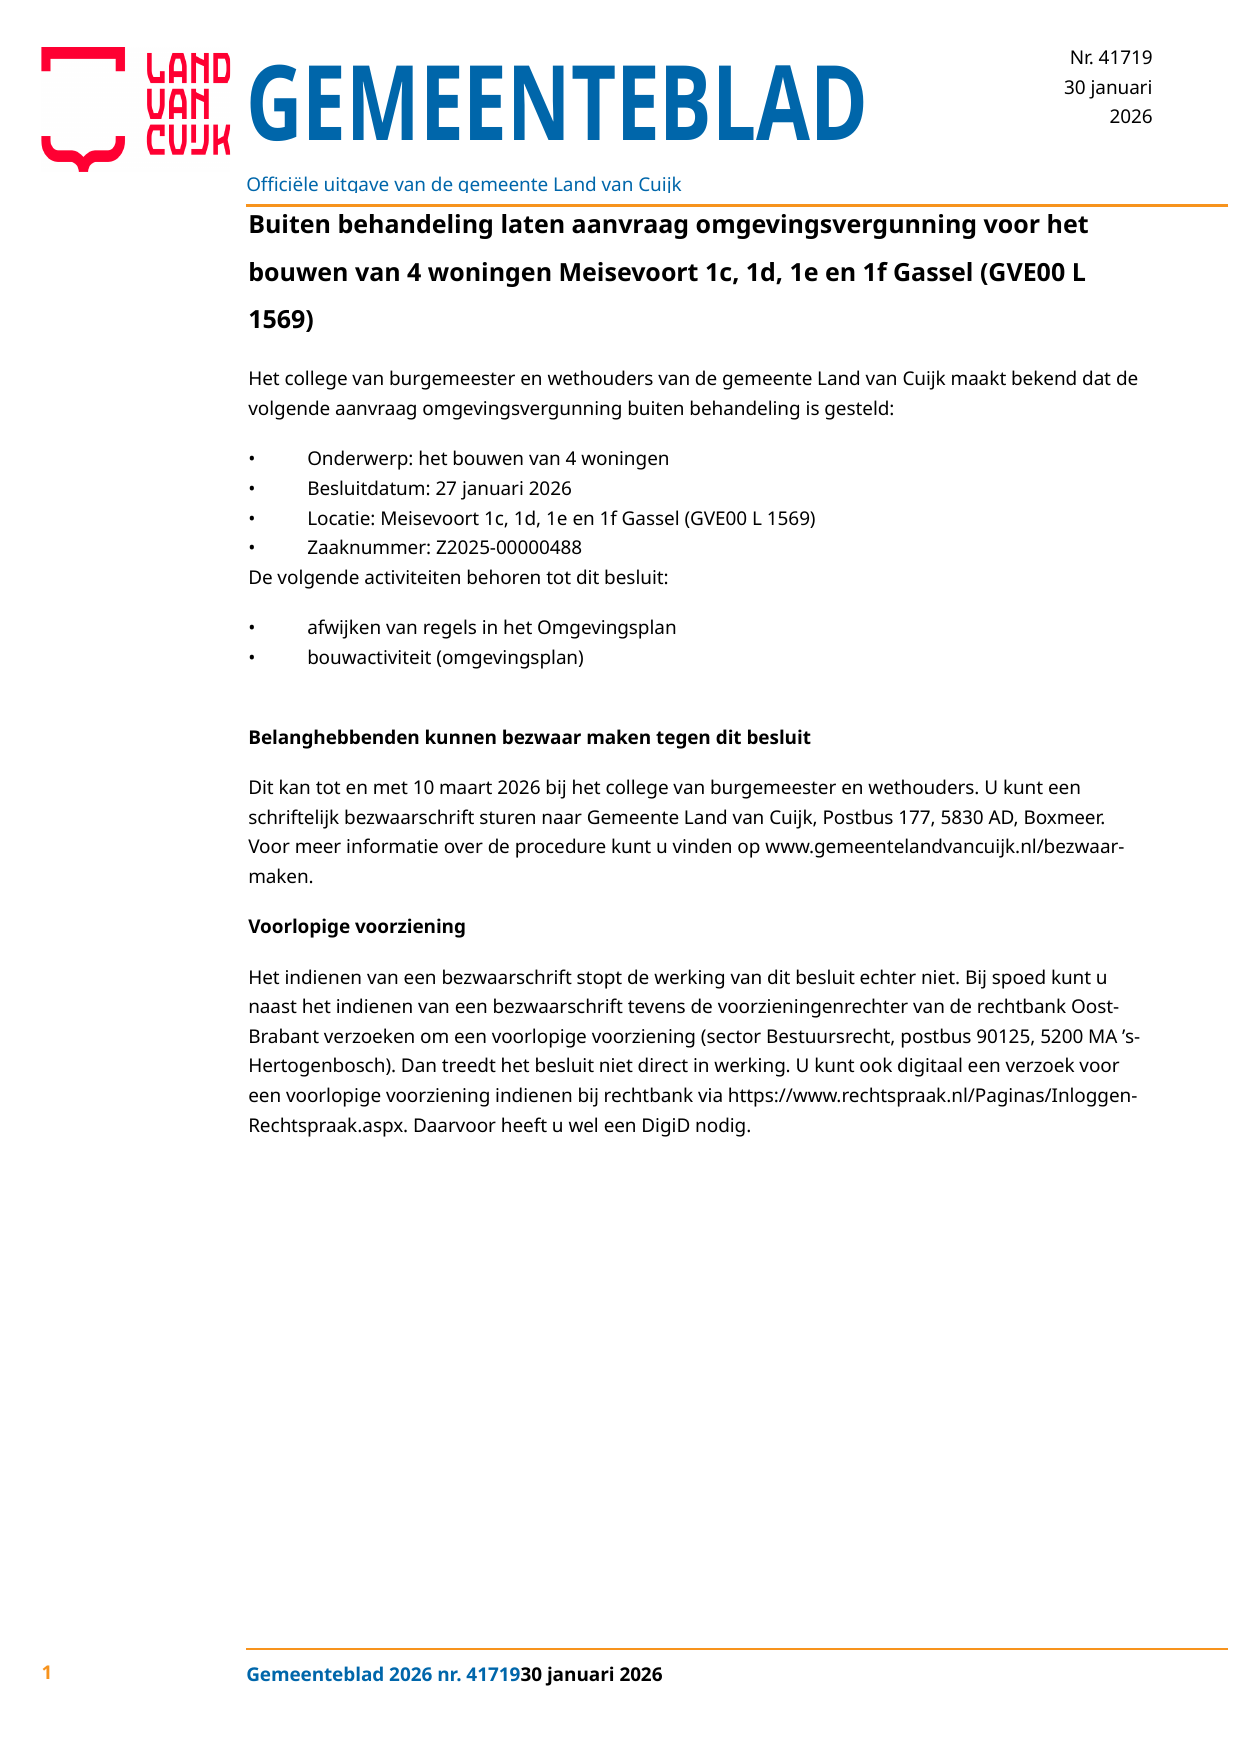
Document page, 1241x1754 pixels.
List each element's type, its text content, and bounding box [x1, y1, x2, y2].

list Zaaknummer: Z2025-00000488 [248, 534, 1152, 560]
list Besluitdatum: 27 januari 2026 [248, 475, 1152, 501]
text Buiten behandeling laten aanvraag omgevingsvergunning voor het bouwen van 4 woningen Meisevoort 1c, 1d, 1e en 1f Gassel (GVE00 L 1569) [248, 207, 1152, 336]
text Voorlopige voorziening [248, 913, 1152, 939]
picture [41, 47, 231, 172]
list afwijken van regels in het Omgevingsplan [248, 614, 1152, 640]
text Het indienen van een bezwaarschrift stopt de werking van dit besluit echter niet. Bij spoed kunt u naast het indienen van een bezwaarschrift tevens de voorzieningenrechter van de rechtbank Oost-Brabant verzoeken om een voorlopige voorziening (sector Bestuursrecht, postbus 90125, 5200 MA ’s-Hertogenbosch). Dan treedt het besluit niet direct in werking. U kunt ook digitaal een verzoek voor een voorlopige voorziening indienen bij rechtbank via https://www.rechtspraak.nl/Paginas/Inloggen-Rechtspraak.aspx. Daarvoor heeft u wel een DigiD nodig. [248, 964, 1152, 1137]
text De volgende activiteiten behoren tot dit besluit: [248, 564, 1152, 589]
list Locatie: Meisevoort 1c, 1d, 1e en 1f Gassel (GVE00 L 1569) [248, 505, 1152, 530]
text Dit kan tot en met 10 maart 2026 bij het college van burgemeester en wethouders. U kunt een schriftelijk bezwaarschrift sturen naar Gemeente Land van Cuijk, Postbus 177, 5830 AD, Boxmeer. Voor meer informatie over de procedure kunt u vinden op www.gemeentelandvancuijk.nl/bezwaar-maken. [248, 774, 1152, 889]
text Belanghebbenden kunnen bezwaar maken tegen dit besluit [248, 724, 1152, 749]
list Onderwerp: het bouwen van 4 woningen [248, 446, 1152, 471]
list bouwactiviteit (omgevingsplan) [248, 644, 1152, 669]
text Het college van burgemeester en wethouders van de gemeente Land van Cuijk maakt bekend dat de volgende aanvraag omgevingsvergunning buiten behandeling is gesteld: [248, 366, 1152, 421]
